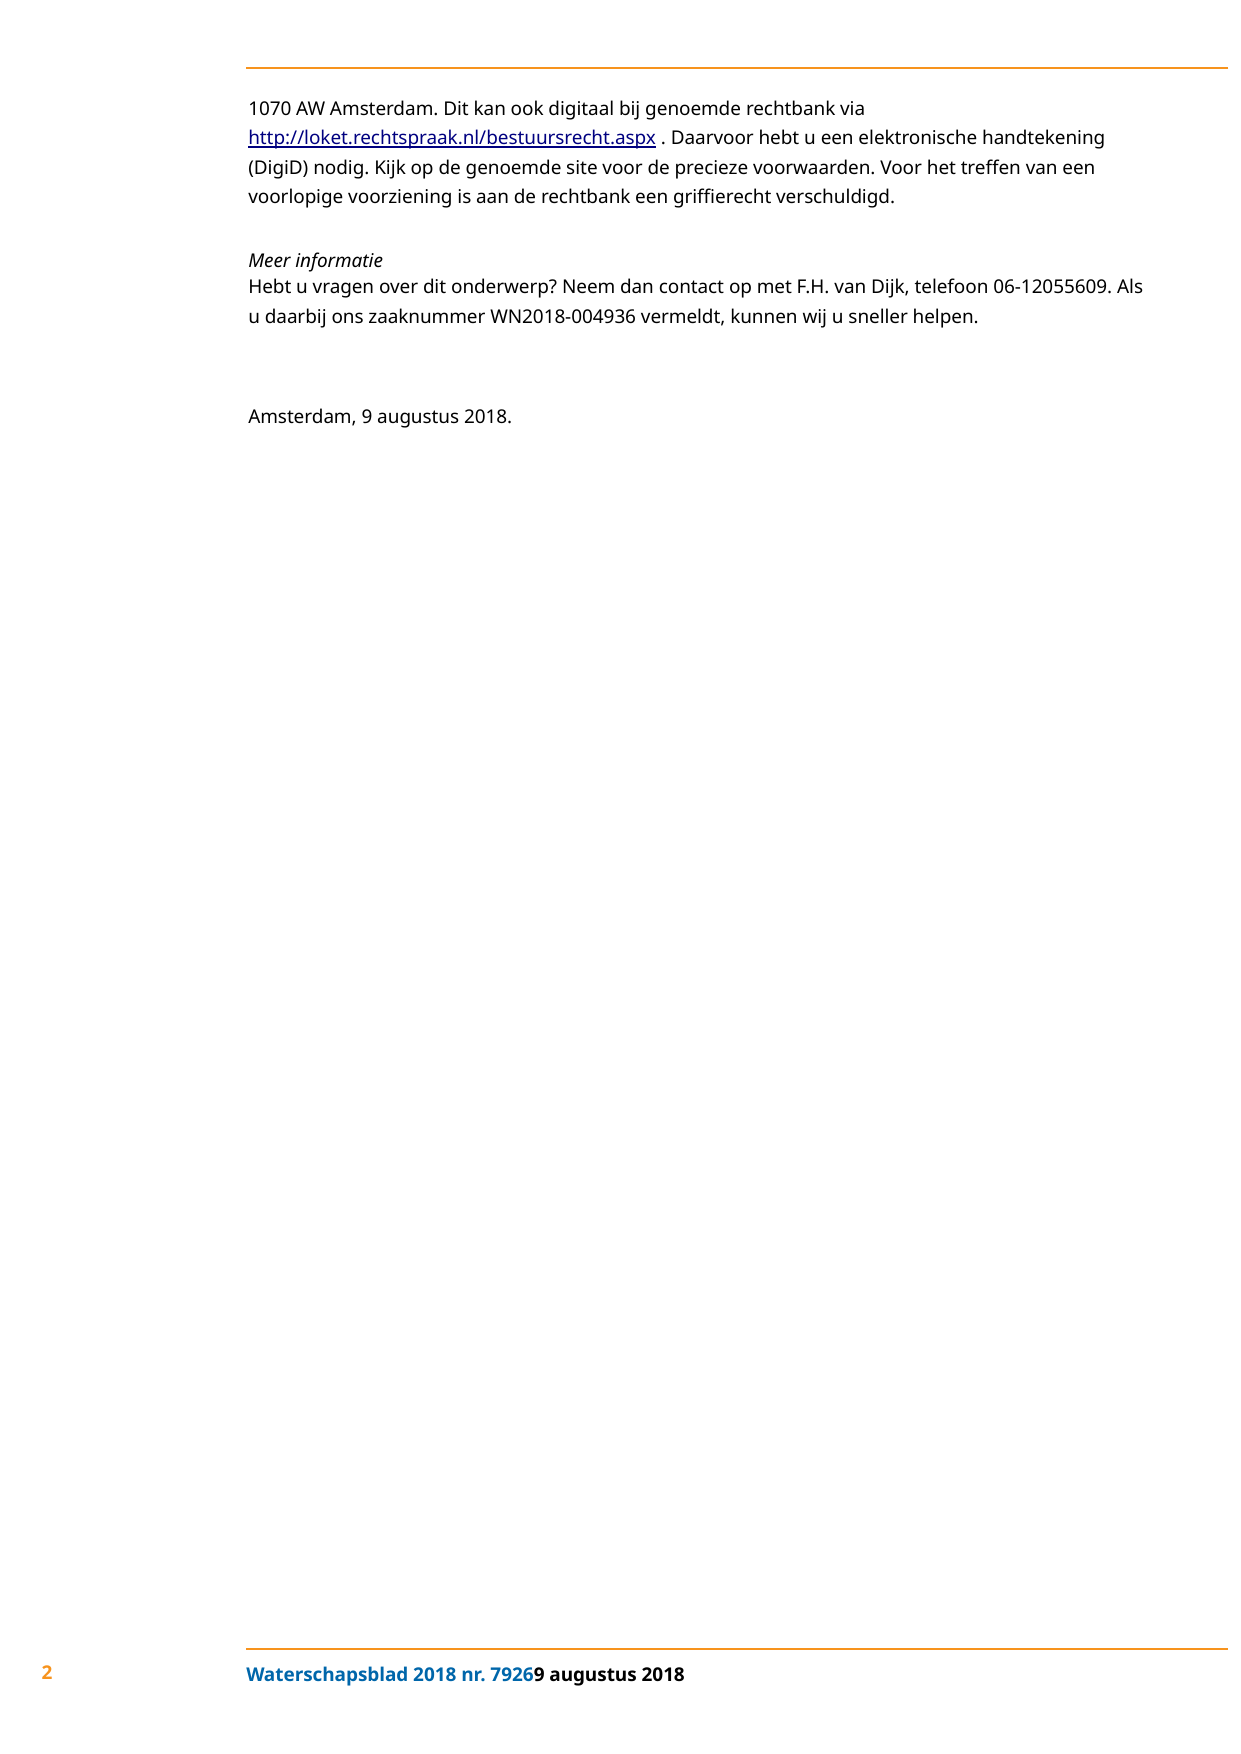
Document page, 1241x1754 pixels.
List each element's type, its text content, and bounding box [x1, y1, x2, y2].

text Meer informatie [248, 247, 1152, 273]
picture [41, 47, 231, 172]
text Amsterdam, 9 augustus 2018. [248, 404, 1152, 429]
text 1070 AW Amsterdam. Dit kan ook digitaal bij genoemde rechtbank via http://loket.rechtspraak.nl/bestuursrecht.aspx . Daarvoor hebt u een elektronische handtekening (DigiD) nodig. Kijk op de genoemde site voor de precieze voorwaarden. Voor het treffen van een voorlopige voorziening is aan de rechtbank een griffierecht verschuldigd. [248, 95, 1152, 209]
text Hebt u vragen over dit onderwerp? Neem dan contact op met F.H. van Dijk, telefoon 06-12055609. Als u daarbij ons zaaknummer WN2018-004936 vermeldt, kunnen wij u sneller helpen. [248, 273, 1152, 328]
